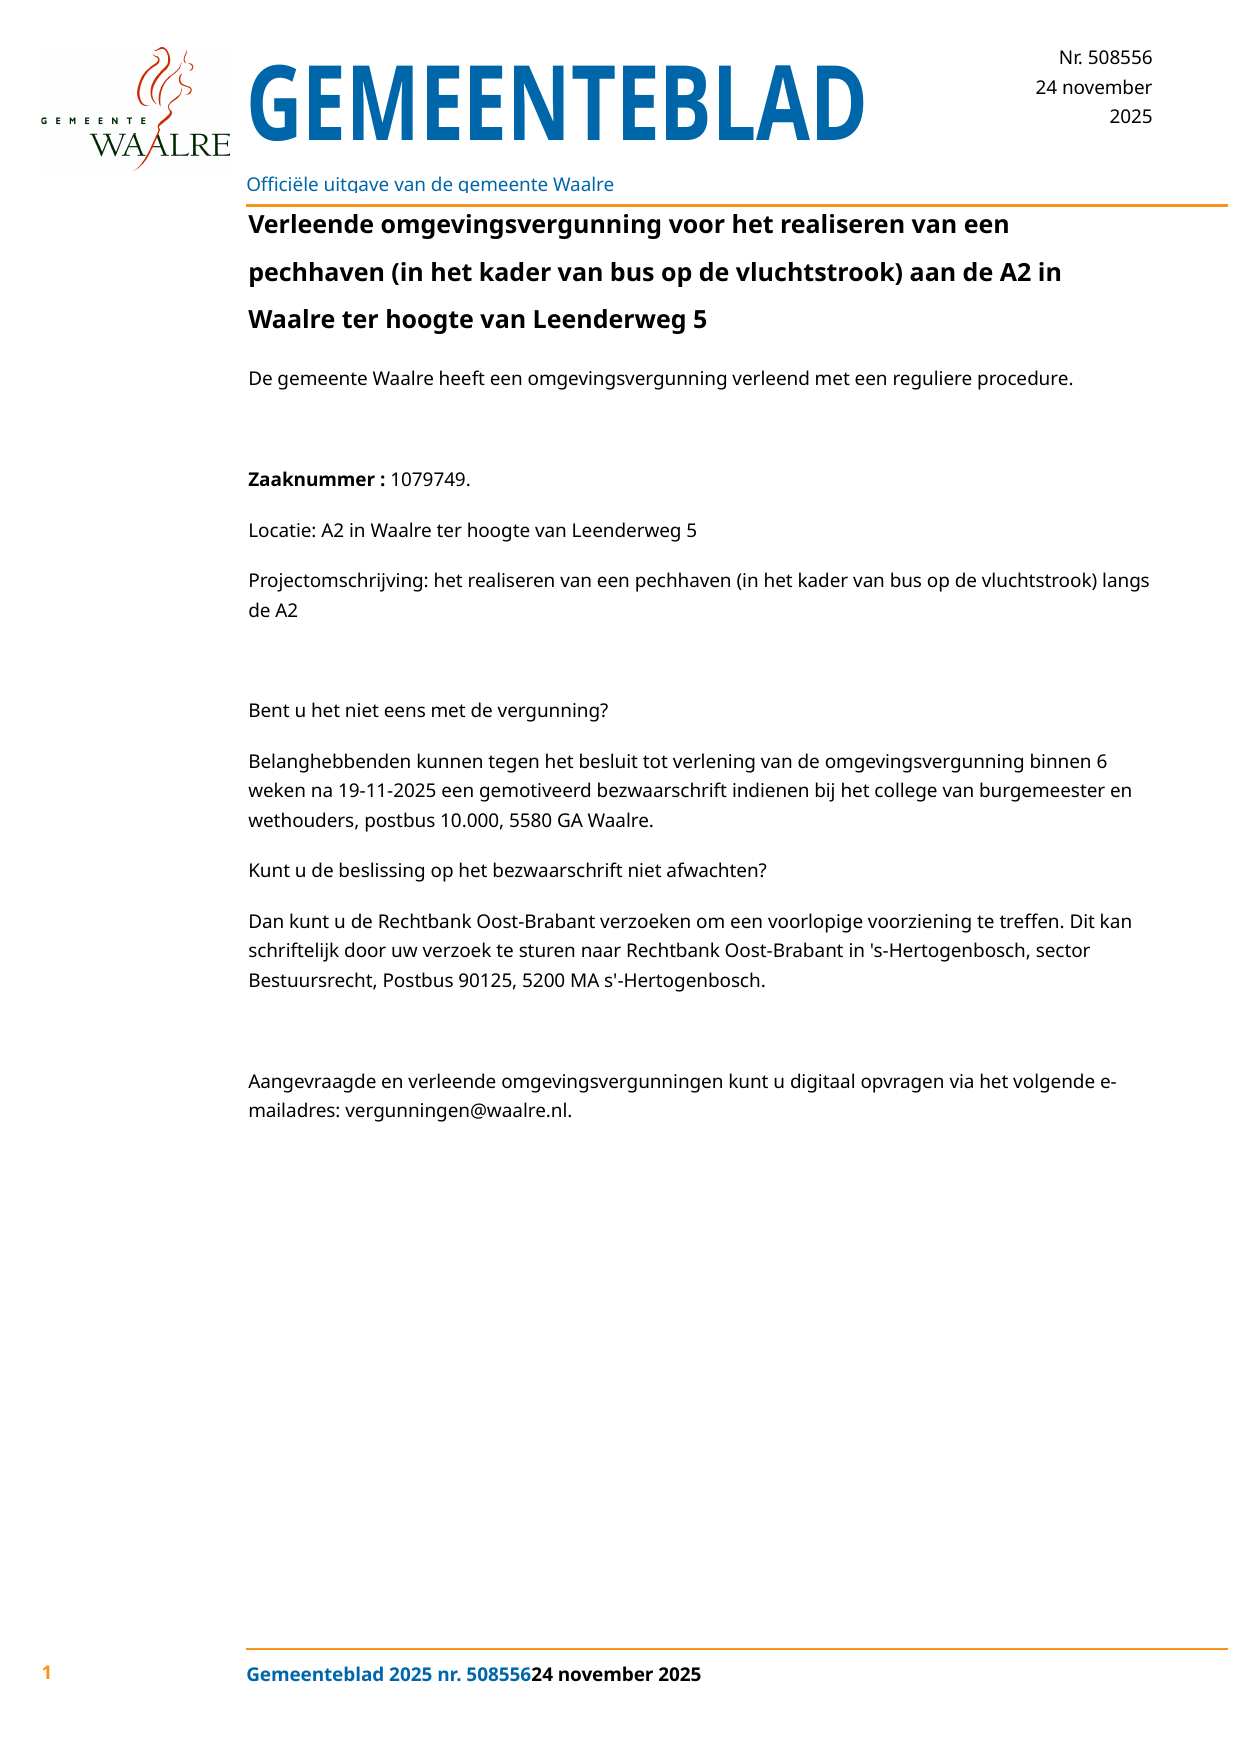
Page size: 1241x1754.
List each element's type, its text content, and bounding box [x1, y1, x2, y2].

text Belanghebbenden kunnen tegen het besluit tot verlening van de omgevingsvergunning binnen 6 weken na 19-11-2025 een gemotiveerd bezwaarschrift indienen bij het college van burgemeester en wethouders, postbus 10.000, 5580 GA Waalre. [248, 748, 1152, 833]
text Aangevraagde en verleende omgevingsvergunningen kunt u digitaal opvragen via het volgende e-mailadres: vergunningen@waalre.nl. [248, 1068, 1152, 1123]
text Bent u het niet eens met de vergunning? [248, 698, 1152, 723]
text Verleende omgevingsvergunning voor het realiseren van een pechhaven (in het kader van bus op de vluchtstrook) aan de A2 in Waalre ter hoogte van Leenderweg 5 [248, 207, 1152, 336]
text Kunt u de beslissing op het bezwaarschrift niet afwachten? [248, 858, 1152, 883]
text Projectomschrijving: het realiseren van een pechhaven (in het kader van bus op de vluchtstrook) langs de A2 [248, 567, 1152, 622]
text Zaaknummer : 1079749. [248, 466, 1152, 492]
text De gemeente Waalre heeft een omgevingsvergunning verleend met een reguliere procedure. [248, 366, 1152, 391]
text Dan kunt u de Rechtbank Oost-Brabant verzoeken om een voorlopige voorziening te treffen. Dit kan schriftelijk door uw verzoek te sturen naar Rechtbank Oost-Brabant in 's-Hertogenbosch, sector Bestuursrecht, Postbus 90125, 5200 MA s'-Hertogenbosch. [248, 908, 1152, 993]
picture [41, 47, 231, 172]
text Locatie: A2 in Waalre ter hoogte van Leenderweg 5 [248, 517, 1152, 542]
